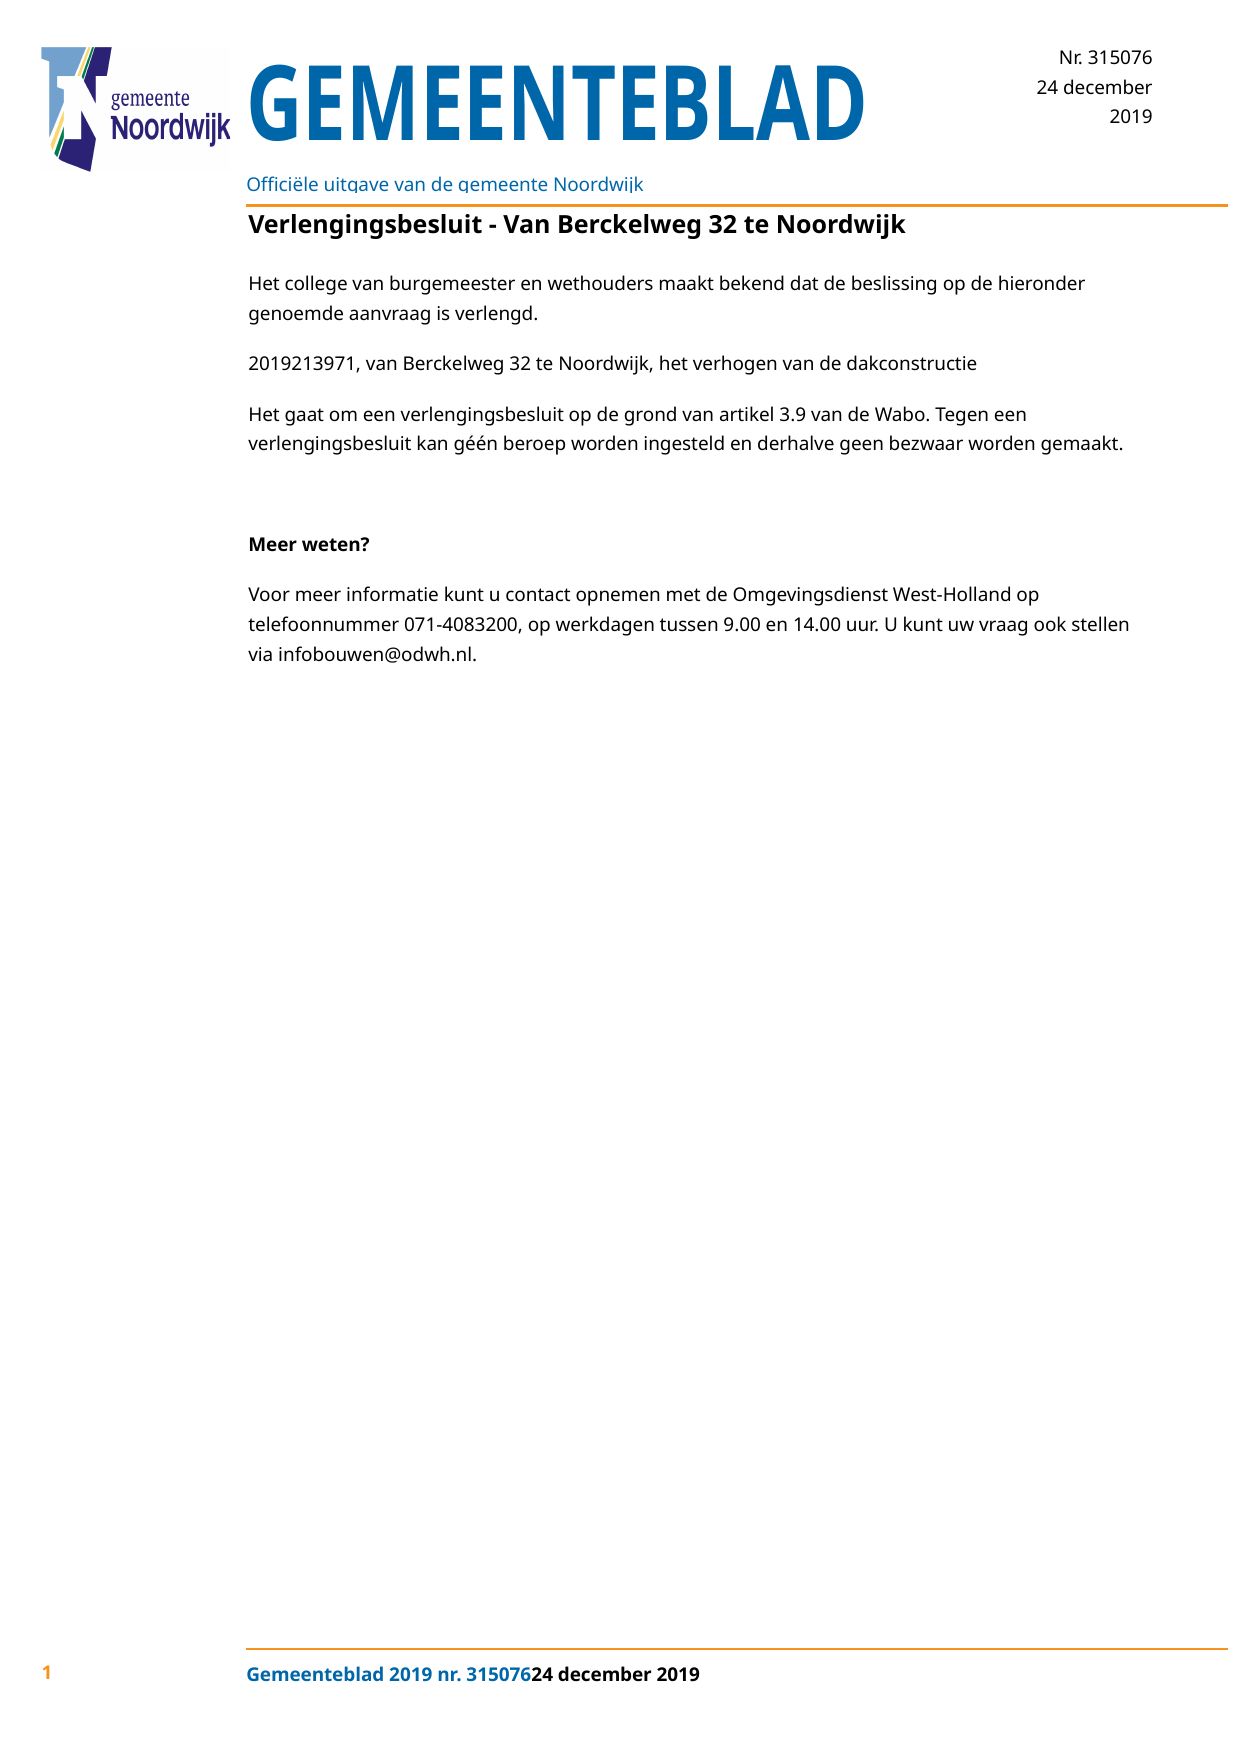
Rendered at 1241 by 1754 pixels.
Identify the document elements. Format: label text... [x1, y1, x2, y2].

text Meer weten? [248, 531, 1152, 557]
text Het college van burgemeester en wethouders maakt bekend dat de beslissing op de hieronder genoemde aanvraag is verlengd. [248, 270, 1152, 326]
text Het gaat om een verlengingsbesluit op de grond van artikel 3.9 van de Wabo. Tegen een verlengingsbesluit kan géén beroep worden ingesteld en derhalve geen bezwaar worden gemaakt. [248, 401, 1152, 456]
text Verlengingsbesluit - Van Berckelweg 32 te Noordwijk [248, 207, 1152, 241]
text 2019213971, van Berckelweg 32 te Noordwijk, het verhogen van de dakconstructie [248, 350, 1152, 376]
picture [41, 47, 231, 172]
text Voor meer informatie kunt u contact opnemen met de Omgevingsdienst West-Holland op telefoonnummer 071-4083200, op werkdagen tussen 9.00 en 14.00 uur. U kunt uw vraag ook stellen via infobouwen@odwh.nl. [248, 582, 1152, 666]
